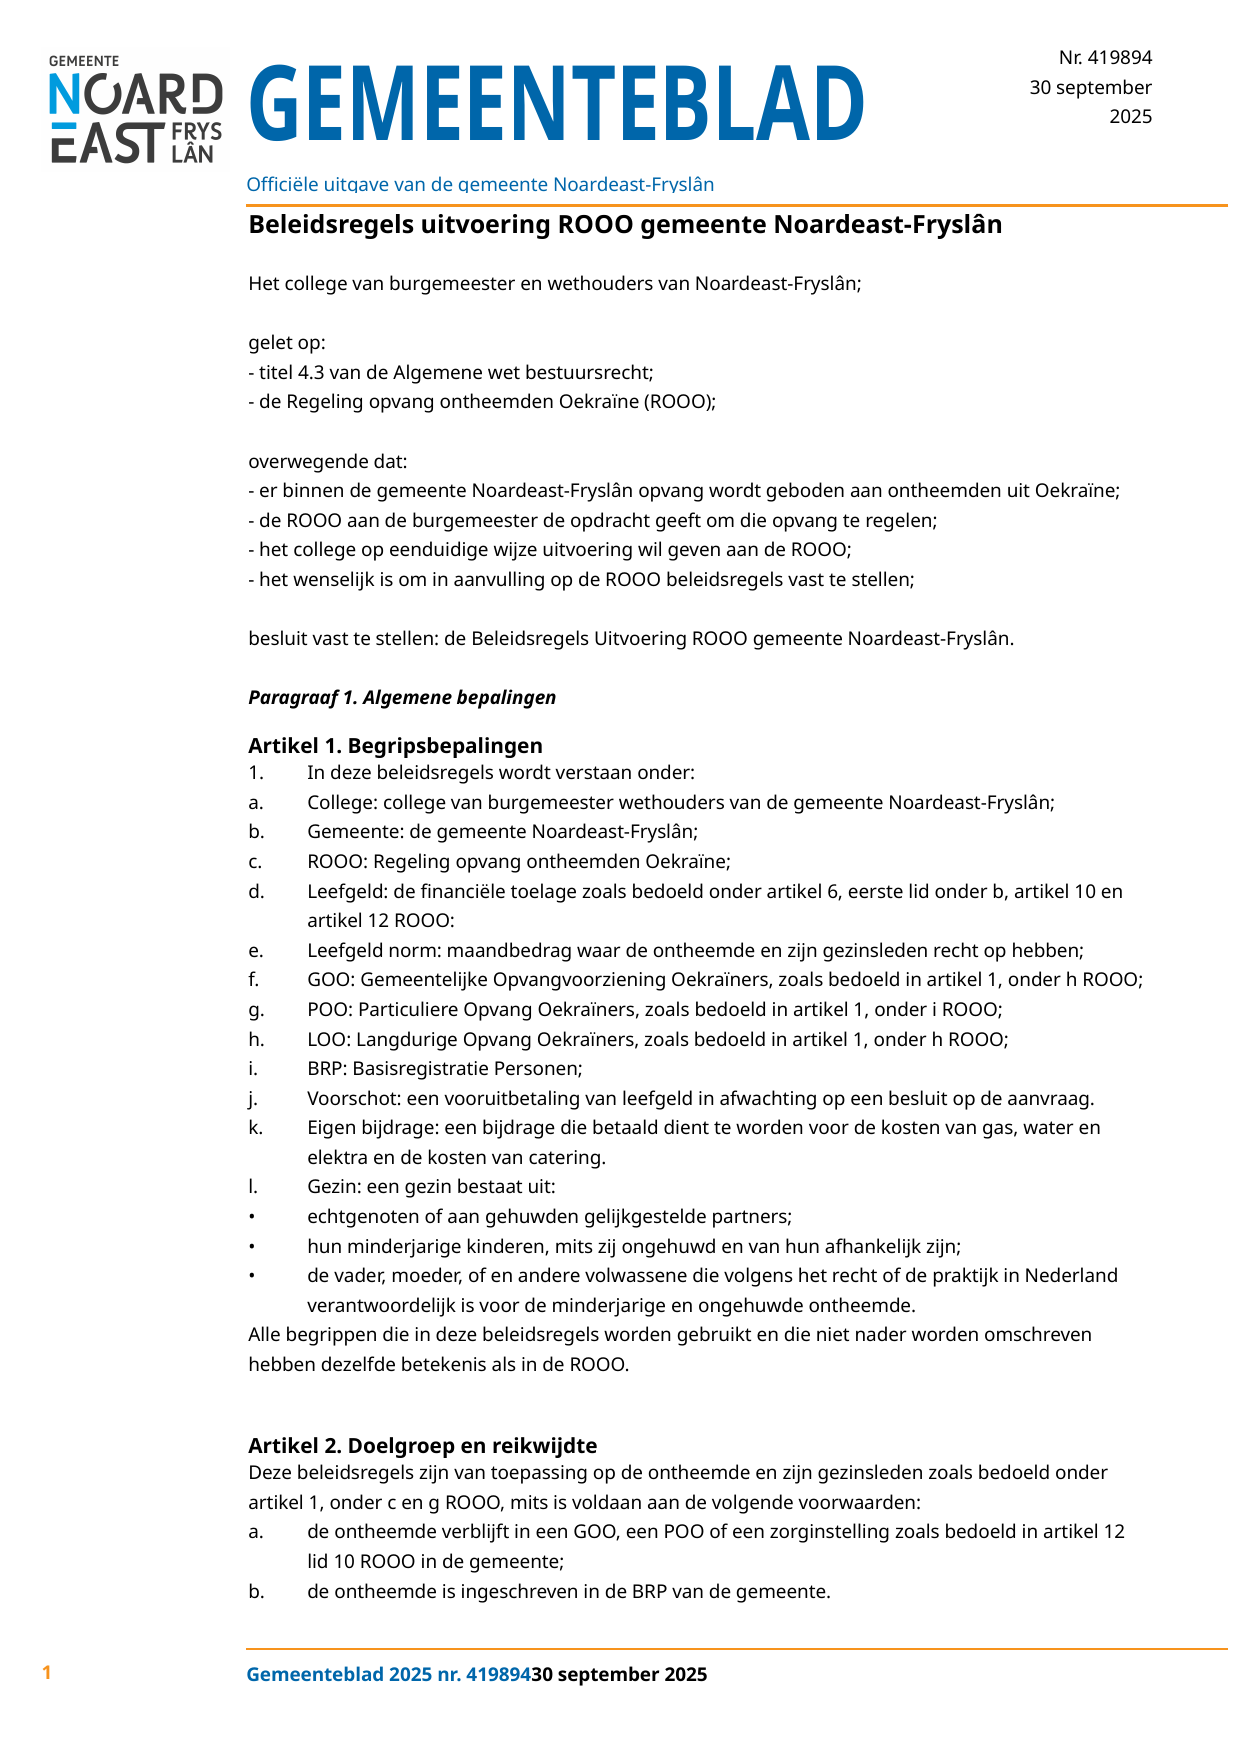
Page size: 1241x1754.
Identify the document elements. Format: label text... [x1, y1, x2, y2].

text Alle begrippen die in deze beleidsregels worden gebruikt en die niet nader worden omschreven hebben dezelfde betekenis als in de ROOO. [248, 1322, 1152, 1377]
list In deze beleidsregels wordt verstaan onder: [248, 759, 1152, 785]
picture [41, 47, 231, 172]
list Gezin: een gezin bestaat uit: [248, 1174, 1152, 1199]
text - er binnen de gemeente Noardeast-Fryslân opvang wordt geboden aan ontheemden uit Oekraïne; [248, 477, 1152, 503]
list College: college van burgemeester wethouders van de gemeente Noardeast-Fryslân; [248, 789, 1152, 815]
list GOO: Gemeentelijke Opvangvoorziening Oekraïners, zoals bedoeld in artikel 1, onder h ROOO; [248, 967, 1152, 992]
list LOO: Langdurige Opvang Oekraïners, zoals bedoeld in artikel 1, onder h ROOO; [248, 1026, 1152, 1051]
text gelet op: [248, 329, 1152, 355]
text besluit vast te stellen: de Beleidsregels Uitvoering ROOO gemeente Noardeast-Fryslân. [248, 625, 1152, 651]
list echtgenoten of aan gehuwden gelijkgestelde partners; [248, 1203, 1152, 1229]
list Eigen bijdrage: een bijdrage die betaald dient te worden voor de kosten van gas, water en elektra en de kosten van catering. [248, 1114, 1152, 1170]
list ROOO: Regeling opvang ontheemden Oekraïne; [248, 848, 1152, 874]
text - titel 4.3 van de Algemene wet bestuursrecht; [248, 359, 1152, 385]
text Het college van burgemeester en wethouders van Noardeast-Fryslân; [248, 270, 1152, 296]
list Leefgeld: de financiële toelage zoals bedoeld onder artikel 6, eerste lid onder b, artikel 10 en artikel 12 ROOO: [248, 878, 1152, 933]
text Beleidsregels uitvoering ROOO gemeente Noardeast-Fryslân [248, 207, 1152, 241]
text Artikel 1. Begripsbepalingen [248, 731, 1152, 759]
text - de Regeling opvang ontheemden Oekraïne (ROOO); [248, 389, 1152, 414]
text - het wenselijk is om in aanvulling op de ROOO beleidsregels vast te stellen; [248, 566, 1152, 592]
list de ontheemde verblijft in een GOO, een POO of een zorginstelling zoals bedoeld in artikel 12 lid 10 ROOO in de gemeente; [248, 1519, 1152, 1574]
text overwegende dat: [248, 448, 1152, 473]
text - de ROOO aan de burgemeester de opdracht geeft om die opvang te regelen; [248, 507, 1152, 533]
list Leefgeld norm: maandbedrag waar de ontheemde en zijn gezinsleden recht op hebben; [248, 937, 1152, 963]
list Gemeente: de gemeente Noardeast-Fryslân; [248, 819, 1152, 844]
list de ontheemde is ingeschreven in de BRP van de gemeente. [248, 1578, 1152, 1604]
text Deze beleidsregels zijn van toepassing op de ontheemde en zijn gezinsleden zoals bedoeld onder artikel 1, onder c en g ROOO, mits is voldaan aan de volgende voorwaarden: [248, 1459, 1152, 1515]
list BRP: Basisregistratie Personen; [248, 1055, 1152, 1081]
list hun minderjarige kinderen, mits zij ongehuwd en van hun afhankelijk zijn; [248, 1233, 1152, 1258]
text Artikel 2. Doelgroep en reikwijdte [248, 1431, 1152, 1459]
text Paragraaf 1. Algemene bepalingen [248, 684, 1152, 710]
list POO: Particuliere Opvang Oekraïners, zoals bedoeld in artikel 1, onder i ROOO; [248, 996, 1152, 1022]
list Voorschot: een vooruitbetaling van leefgeld in afwachting op een besluit op de aanvraag. [248, 1085, 1152, 1111]
text - het college op eenduidige wijze uitvoering wil geven aan de ROOO; [248, 537, 1152, 562]
list de vader, moeder, of en andere volwassene die volgens het recht of de praktijk in Nederland verantwoordelijk is voor de minderjarige en ongehuwde ontheemde. [248, 1262, 1152, 1318]
